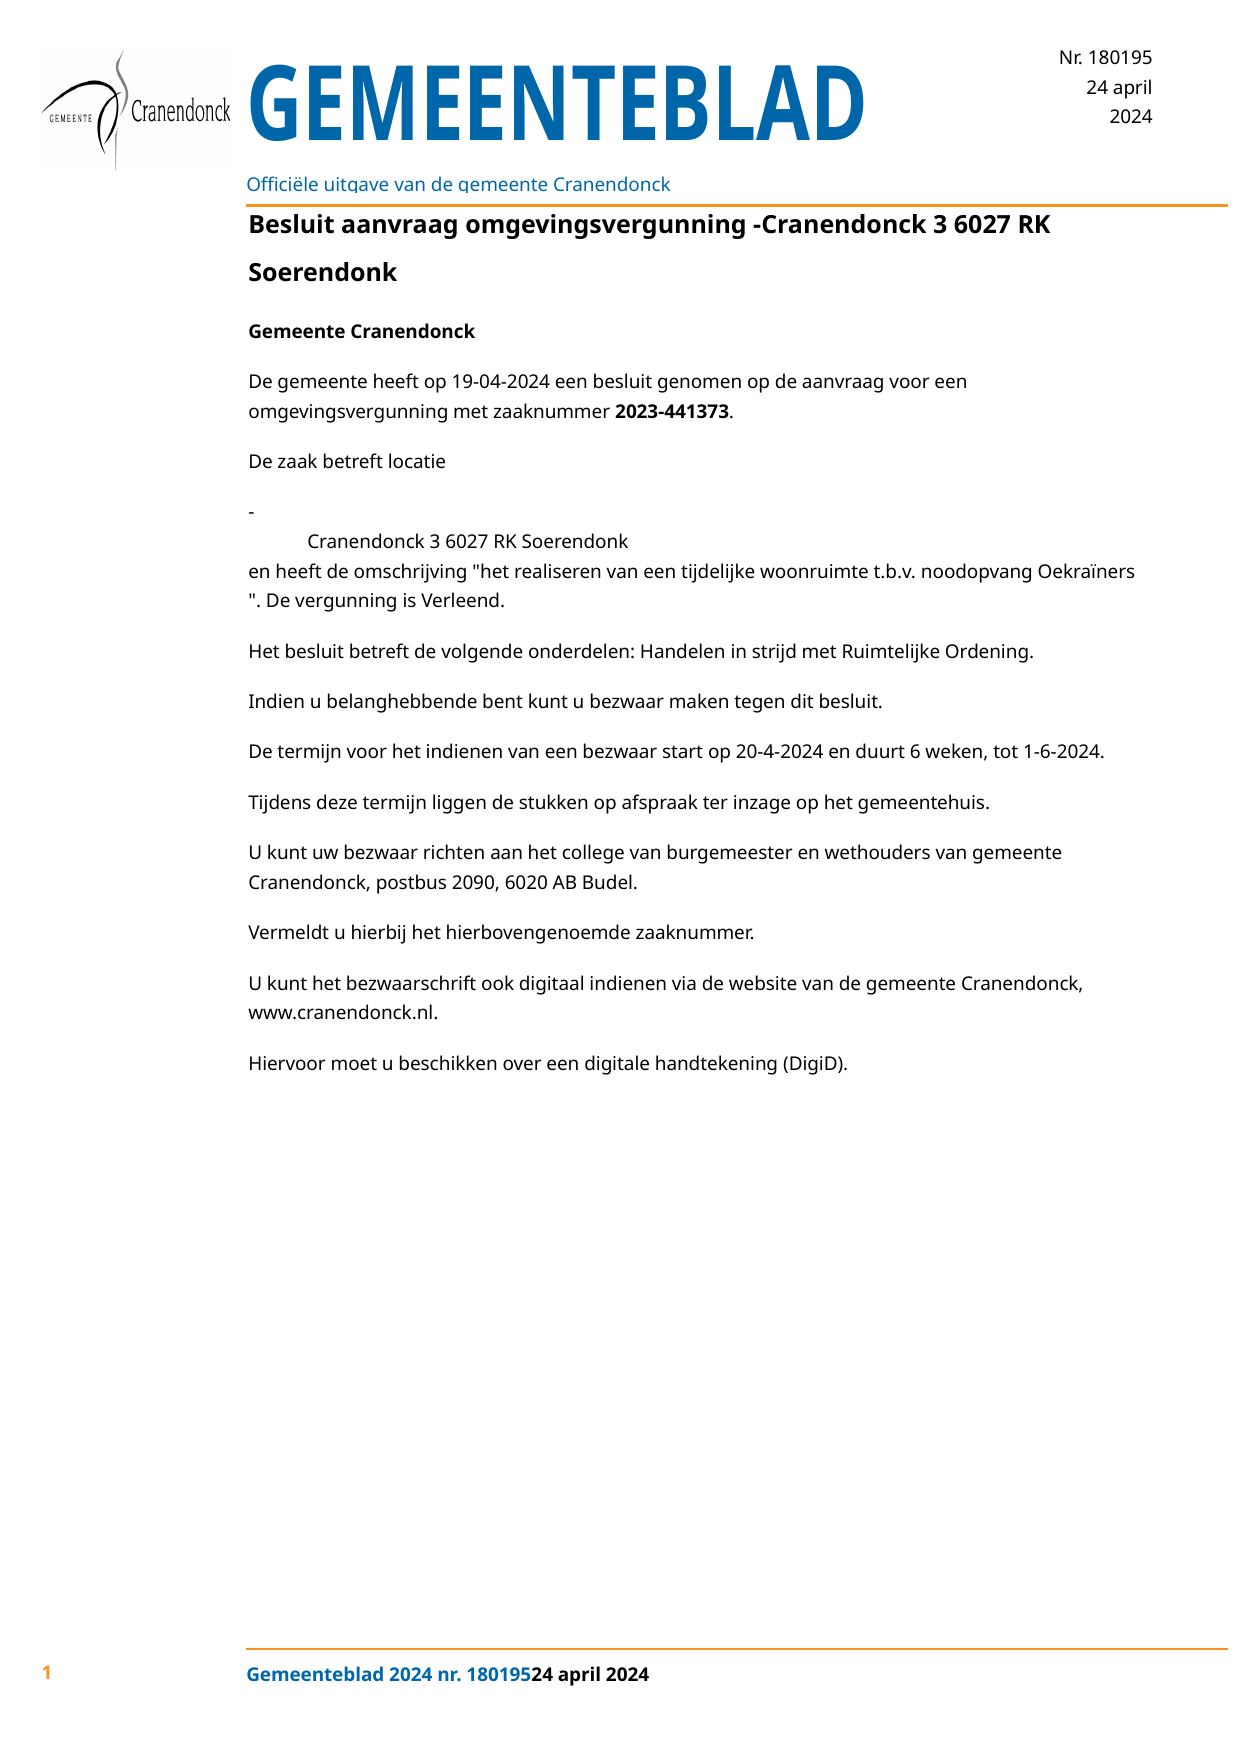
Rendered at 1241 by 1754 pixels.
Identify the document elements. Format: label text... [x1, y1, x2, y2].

text Het besluit betreft de volgende onderdelen: Handelen in strijd met Ruimtelijke Ordening. [248, 638, 1152, 664]
text De zaak betreft locatie [248, 448, 1152, 474]
text Gemeente Cranendonck [248, 318, 1152, 344]
list Cranendonck 3 6027 RK Soerendonk [248, 528, 1152, 554]
text Tijdens deze termijn liggen de stukken op afspraak ter inzage op het gemeentehuis. [248, 789, 1152, 815]
text Indien u belanghebbende bent kunt u bezwaar maken tegen dit besluit. [248, 688, 1152, 714]
text De gemeente heeft op 19-04-2024 een besluit genomen op de aanvraag voor een omgevingsvergunning met zaaknummer 2023-441373. [248, 368, 1152, 424]
text Hiervoor moet u beschikken over een digitale handtekening (DigiD). [248, 1050, 1152, 1076]
picture [41, 47, 231, 172]
text Besluit aanvraag omgevingsvergunning -Cranendonck 3 6027 RK Soerendonk [248, 207, 1152, 288]
text U kunt uw bezwaar richten aan het college van burgemeester en wethouders van gemeente Cranendonck, postbus 2090, 6020 AB Budel. [248, 839, 1152, 895]
text en heeft de omschrijving "het realiseren van een tijdelijke woonruimte t.b.v. noodopvang Oekraïners ". De vergunning is Verleend. [248, 558, 1152, 613]
text De termijn voor het indienen van een bezwaar start op 20-4-2024 en duurt 6 weken, tot 1-6-2024. [248, 739, 1152, 764]
text Vermeldt u hierbij het hierbovengenoemde zaaknummer. [248, 919, 1152, 945]
text U kunt het bezwaarschrift ook digitaal indienen via de website van de gemeente Cranendonck, www.cranendonck.nl. [248, 970, 1152, 1025]
